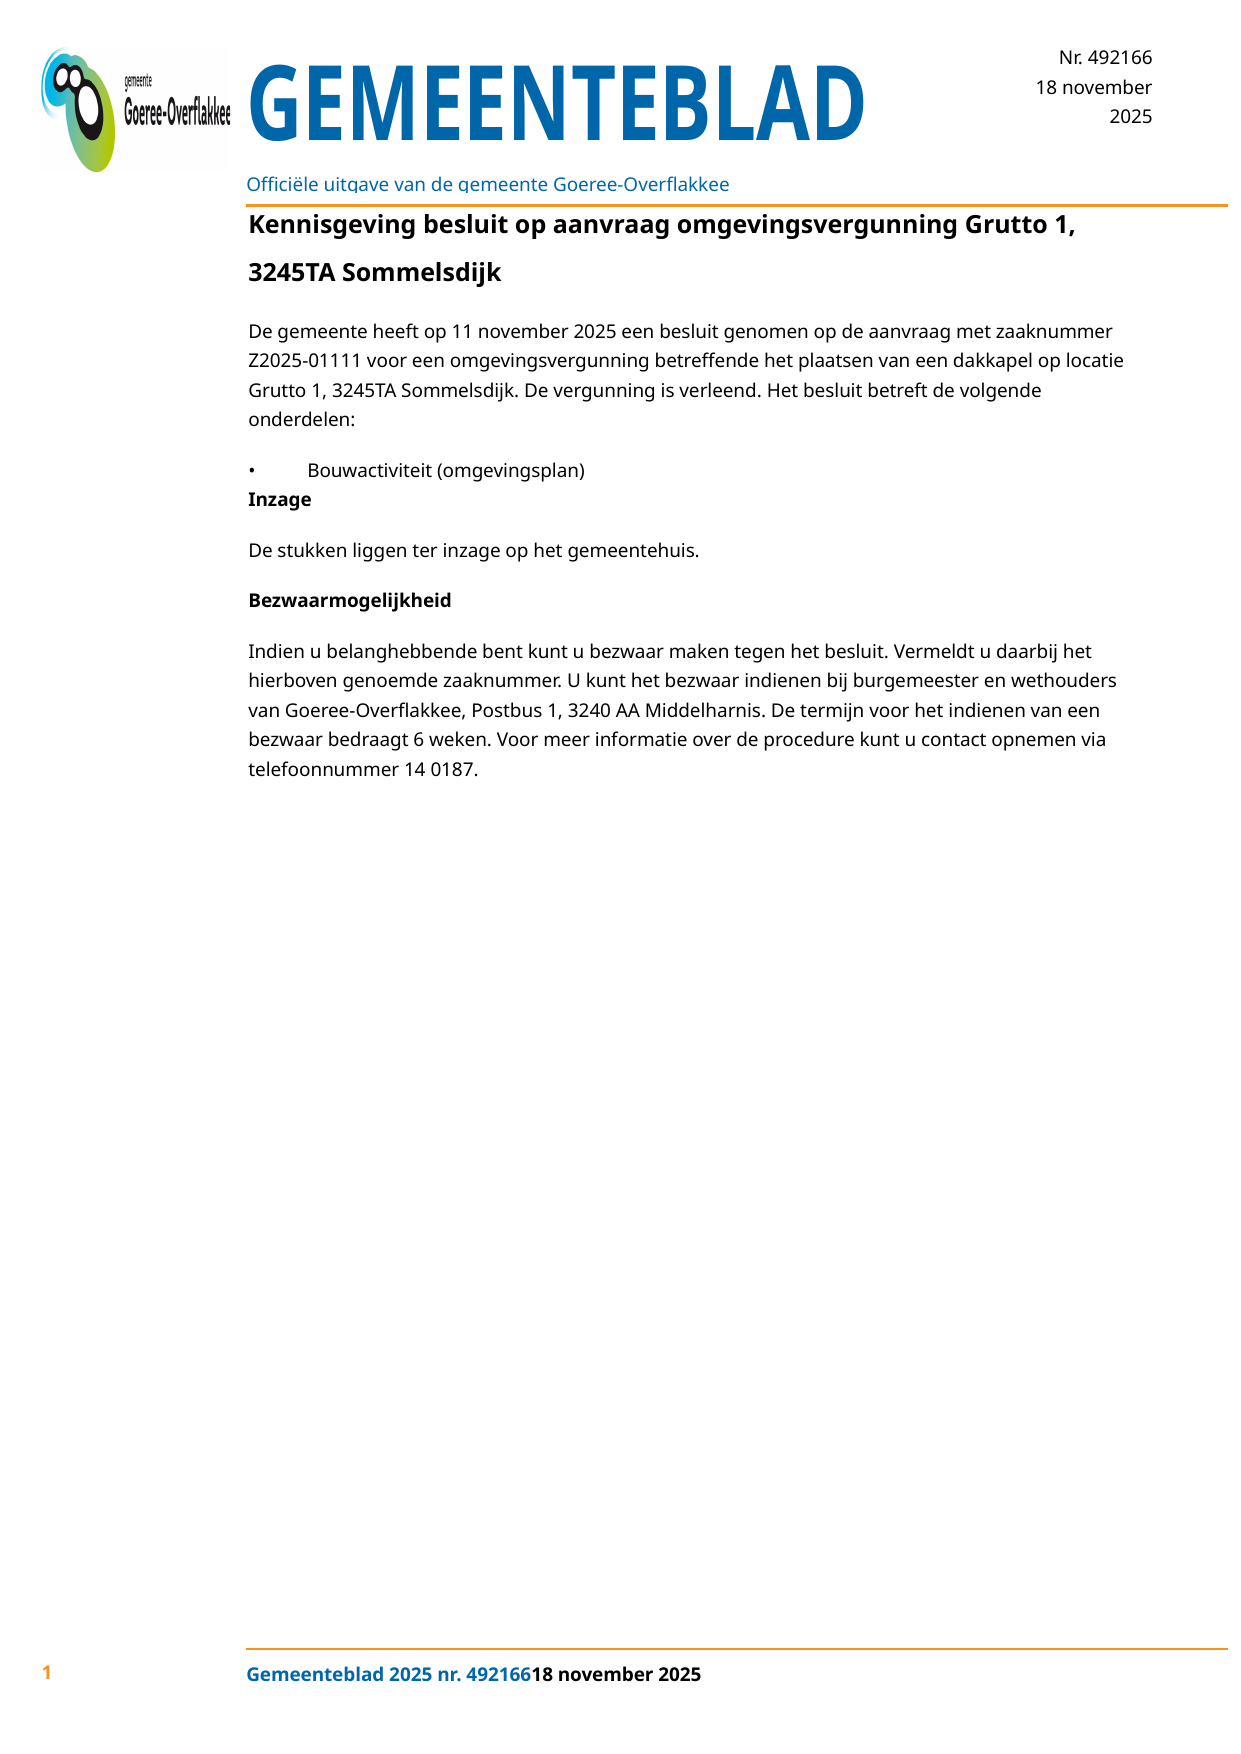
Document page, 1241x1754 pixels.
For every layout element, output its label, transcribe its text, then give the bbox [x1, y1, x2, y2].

text Inzage [248, 487, 1152, 512]
text Indien u belanghebbende bent kunt u bezwaar maken tegen het besluit. Vermeldt u daarbij het hierboven genoemde zaaknummer. U kunt het bezwaar indienen bij burgemeester en wethouders van Goeree-Overflakkee, Postbus 1, 3240 AA Middelharnis. De termijn voor het indienen van een bezwaar bedraagt 6 weken. Voor meer informatie over de procedure kunt u contact opnemen via telefoonnummer 14 0187. [248, 638, 1152, 782]
picture [41, 47, 231, 172]
text De gemeente heeft op 11 november 2025 een besluit genomen op de aanvraag met zaaknummer Z2025-01111 voor een omgevingsvergunning betreffende het plaatsen van een dakkapel op locatie Grutto 1, 3245TA Sommelsdijk. De vergunning is verleend. Het besluit betreft de volgende onderdelen: [248, 318, 1152, 432]
list Bouwactiviteit (omgevingsplan) [248, 457, 1152, 483]
text Bezwaarmogelijkheid [248, 587, 1152, 613]
text Kennisgeving besluit op aanvraag omgevingsvergunning Grutto 1, 3245TA Sommelsdijk [248, 207, 1152, 288]
text De stukken liggen ter inzage op het gemeentehuis. [248, 537, 1152, 563]
